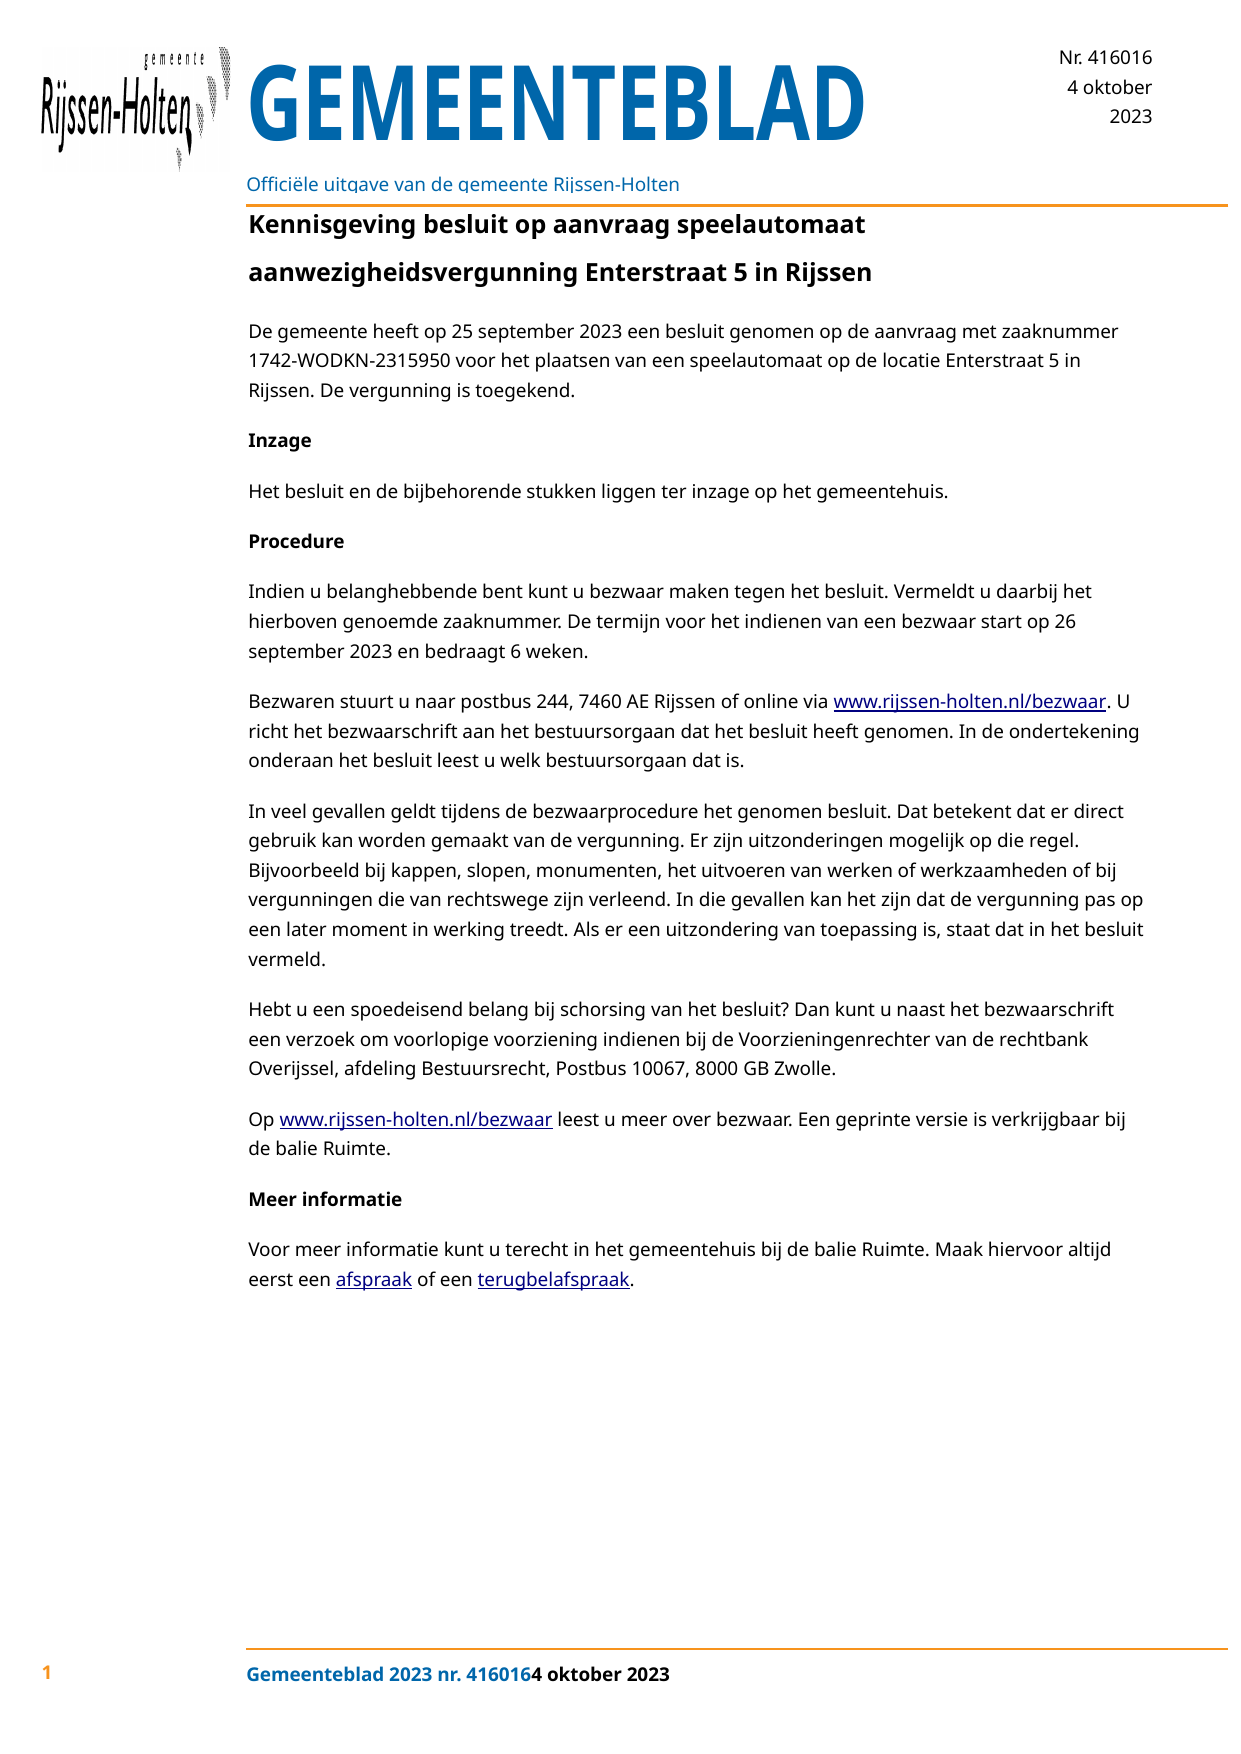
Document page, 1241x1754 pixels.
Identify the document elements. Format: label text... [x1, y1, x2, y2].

text Op www.rijssen-holten.nl/bezwaar leest u meer over bezwaar. Een geprinte versie is verkrijgbaar bij de balie Ruimte. [248, 1106, 1152, 1161]
text Procedure [248, 528, 1152, 554]
text Voor meer informatie kunt u terecht in het gemeentehuis bij de balie Ruimte. Maak hiervoor altijd eerst een afspraak of een terugbelafspraak. [248, 1236, 1152, 1292]
text Hebt u een spoedeisend belang bij schorsing van het besluit? Dan kunt u naast het bezwaarschrift een verzoek om voorlopige voorziening indienen bij de Voorzieningenrechter van de rechtbank Overijssel, afdeling Bestuursrecht, Postbus 10067, 8000 GB Zwolle. [248, 996, 1152, 1081]
text De gemeente heeft op 25 september 2023 een besluit genomen op de aanvraag met zaaknummer 1742-WODKN-2315950 voor het plaatsen van een speelautomaat op de locatie Enterstraat 5 in Rijssen. De vergunning is toegekend. [248, 318, 1152, 403]
text Meer informatie [248, 1186, 1152, 1212]
text Bezwaren stuurt u naar postbus 244, 7460 AE Rijssen of online via www.rijssen-holten.nl/bezwaar. U richt het bezwaarschrift aan het bestuursorgaan dat het besluit heeft genomen. In de ondertekening onderaan het besluit leest u welk bestuursorgaan dat is. [248, 688, 1152, 773]
text Het besluit en de bijbehorende stukken liggen ter inzage op het gemeentehuis. [248, 478, 1152, 504]
picture [41, 47, 231, 172]
text In veel gevallen geldt tijdens de bezwaarprocedure het genomen besluit. Dat betekent dat er direct gebruik kan worden gemaakt van de vergunning. Er zijn uitzonderingen mogelijk op die regel. Bijvoorbeeld bij kappen, slopen, monumenten, het uitvoeren van werken of werkzaamheden of bij vergunningen die van rechtswege zijn verleend. In die gevallen kan het zijn dat de vergunning pas op een later moment in werking treedt. Als er een uitzondering van toepassing is, staat dat in het besluit vermeld. [248, 798, 1152, 972]
text Kennisgeving besluit op aanvraag speelautomaat aanwezigheidsvergunning Enterstraat 5 in Rijssen [248, 207, 1152, 288]
text Inzage [248, 427, 1152, 453]
text Indien u belanghebbende bent kunt u bezwaar maken tegen het besluit. Vermeldt u daarbij het hierboven genoemde zaaknummer. De termijn voor het indienen van een bezwaar start op 26 september 2023 en bedraagt 6 weken. [248, 579, 1152, 664]
